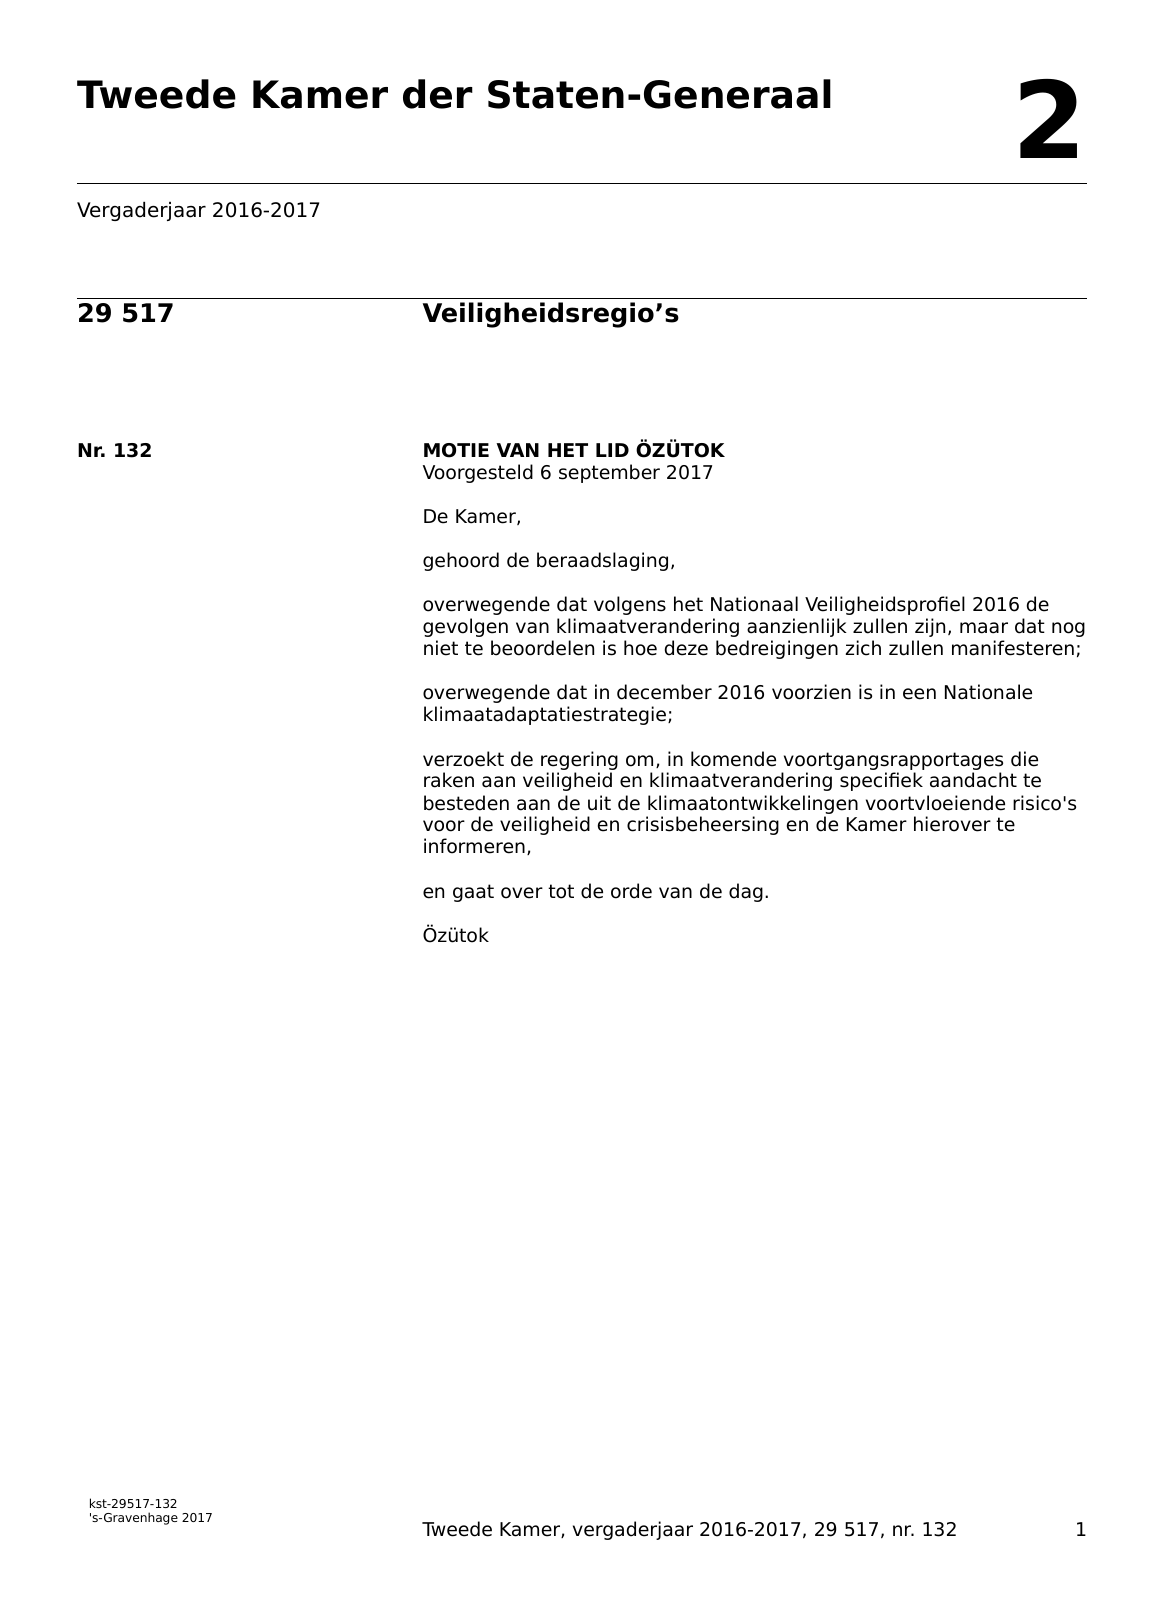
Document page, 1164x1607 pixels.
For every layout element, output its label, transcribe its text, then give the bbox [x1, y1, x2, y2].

text 's-Gravenhage 2017 [88, 1511, 323, 1525]
table_cell Vergaderjaar 2016-2017 [77, 184, 1087, 298]
subtitle Nr. 132 MOTIE VAN HET LID ÖZÜTOK [77, 440, 1087, 462]
text overwegende dat in december 2016 voorzien is in een Nationale klimaatadaptatiestrategie; [422, 682, 1087, 726]
text Özütok [422, 925, 1087, 947]
text en gaat over tot de orde van de dag. [422, 881, 1087, 902]
table_header 2 [886, 59, 1087, 183]
text kst-29517-132 [88, 1497, 323, 1511]
text De Kamer, [422, 506, 1087, 528]
text gehoord de beraadslaging, [422, 550, 1087, 572]
text Voorgesteld 6 september 2017 [422, 462, 1087, 484]
text verzoekt de regering om, in komende voortgangsrapportages die raken aan veiligheid en klimaatverandering specifiek aandacht te besteden aan de uit de klimaatontwikkelingen voortvloeiende risico's voor de veiligheid en crisisbeheersing en de Kamer hierover te informeren, [422, 748, 1087, 858]
subtitle 29 517 Veiligheidsregio’s [77, 299, 1087, 329]
table_header Tweede Kamer der Staten-Generaal [77, 59, 886, 183]
text overwegende dat volgens het Nationaal Veiligheidsprofiel 2016 de gevolgen van klimaatverandering aanzienlijk zullen zijn, maar dat nog niet te beoordelen is hoe deze bedreigingen zich zullen manifesteren; [422, 594, 1087, 660]
